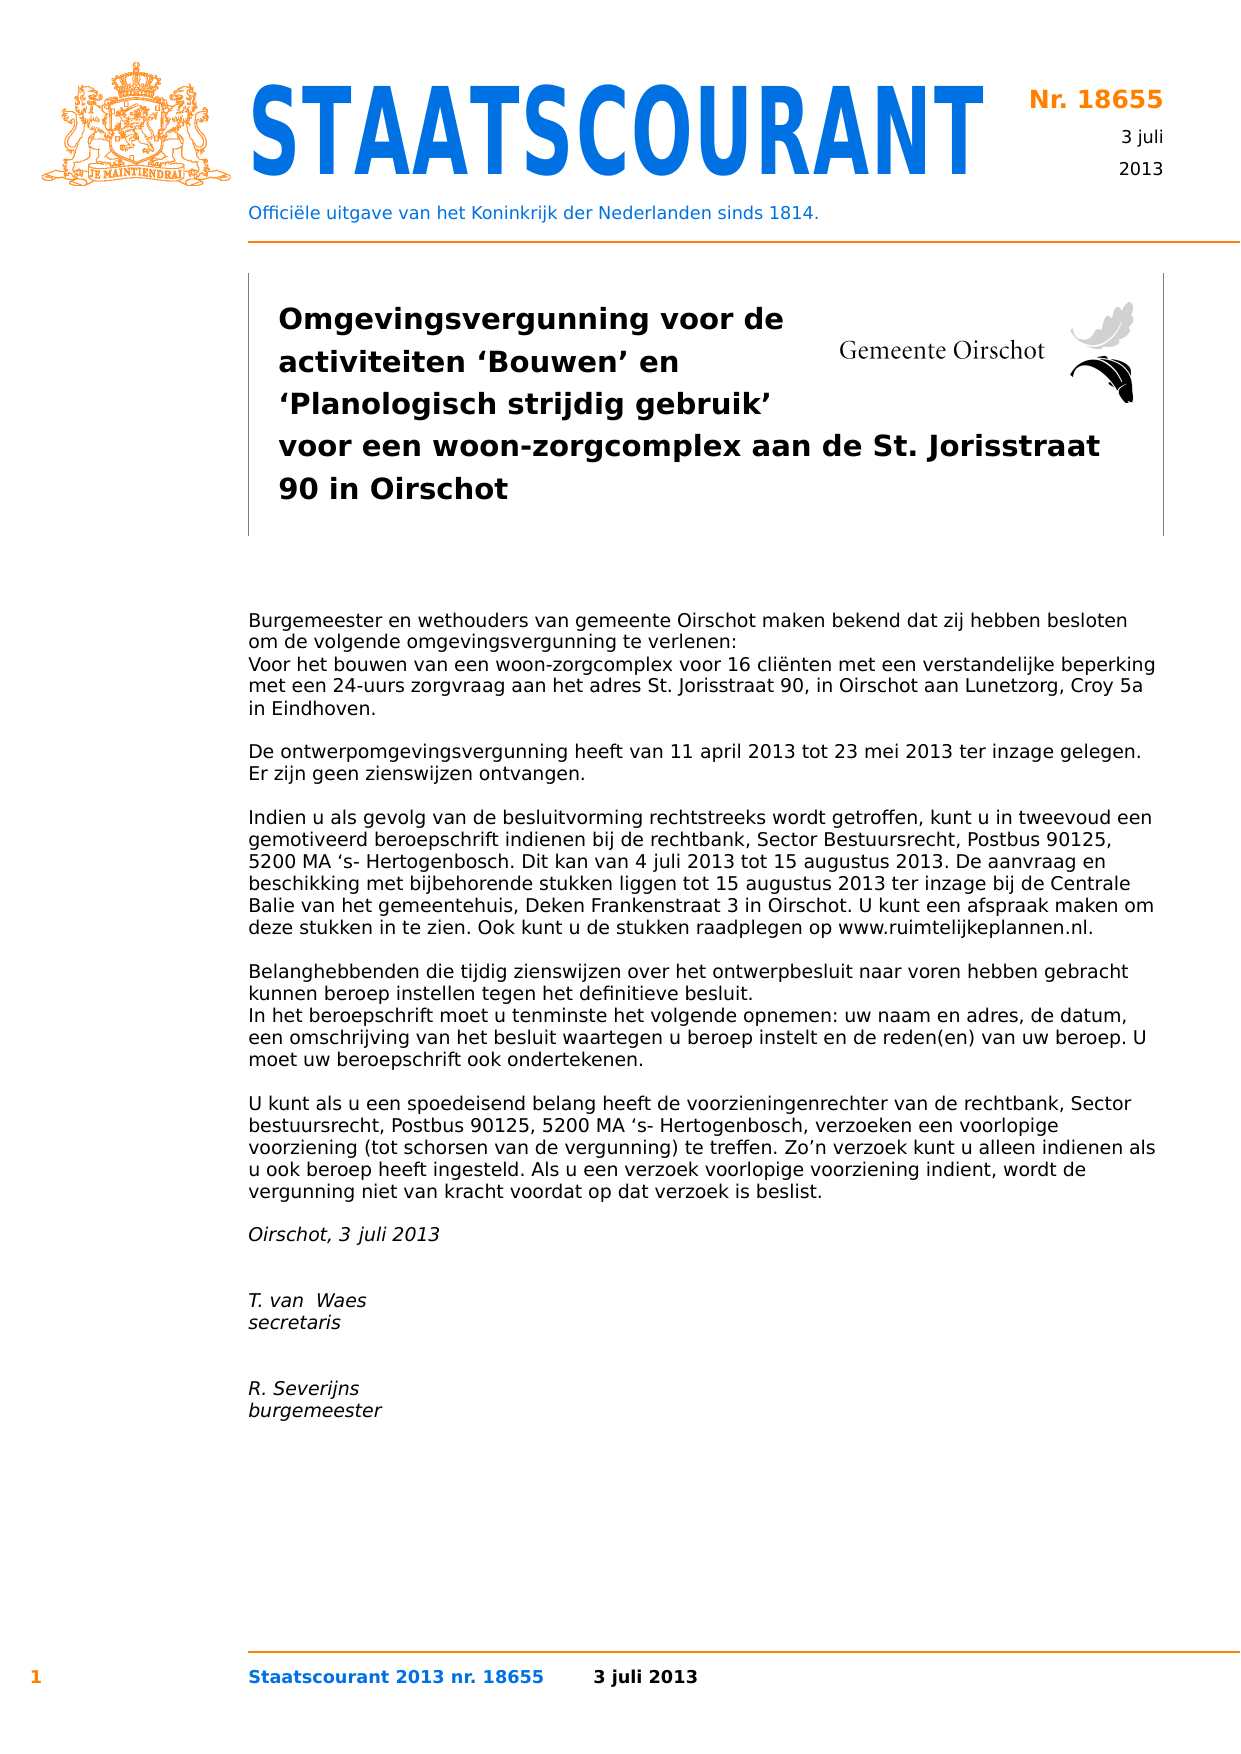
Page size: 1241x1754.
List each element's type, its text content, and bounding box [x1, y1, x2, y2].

table_header Nr. 18655 [998, 62, 1240, 121]
table_header STAATSCOURANT [248, 62, 998, 203]
table_header [25, 62, 248, 241]
text De ontwerpomgevingsvergunning heeft van 11 april 2013 tot 23 mei 2013 ter inzage gelegen. Er zijn geen zienswijzen ontvangen. [248, 741, 1163, 785]
text Oirschot, 3 juli 2013 [248, 1224, 1163, 1246]
subtitle Omgevingsvergunning voor de activiteiten ‘Bouwen’ en ‘Planologisch strijdig gebruik’ voor een woon-zorgcomplex aan de St. Jorisstraat 90 in Oirschot [249, 273, 1163, 536]
picture [838, 302, 1134, 403]
text Belanghebbenden die tijdig zienswijzen over het ontwerpbesluit naar voren hebben gebracht kunnen beroep instellen tegen het definitieve besluit. [248, 961, 1163, 1005]
text Burgemeester en wethouders van gemeente Oirschot maken bekend dat zij hebben besloten om de volgende omgevingsvergunning te verlenen: [248, 609, 1163, 653]
text R. Severijns burgemeester [248, 1356, 1163, 1422]
text In het beroepschrift moet u tenminste het volgende opnemen: uw naam en adres, de datum, een omschrijving van het besluit waartegen u beroep instelt en de reden(en) van uw beroep. U moet uw beroepschrift ook ondertekenen. [248, 1005, 1163, 1071]
picture [41, 62, 231, 186]
text T. van Waes secretaris [248, 1268, 1163, 1334]
table_cell 2013 [998, 153, 1240, 203]
text U kunt als u een spoedeisend belang heeft de voorzieningenrechter van de rechtbank, Sector bestuursrecht, Postbus 90125, 5200 MA ‘s- Hertogenbosch, verzoeken een voorlopige voorziening (tot schorsen van de vergunning) te treffen. Zo’n verzoek kunt u alleen indienen als u ook beroep heeft ingesteld. Als u een verzoek voorlopige voorziening indient, wordt de vergunning niet van kracht voordat op dat verzoek is beslist. [248, 1093, 1163, 1202]
text Voor het bouwen van een woon-zorgcomplex voor 16 cliënten met een verstandelijke beperking met een 24-uurs zorgvraag aan het adres St. Jorisstraat 90, in Oirschot aan Lunetzorg, Croy 5a in Eindhoven. [248, 653, 1163, 719]
table_cell 3 juli [998, 121, 1240, 153]
text Indien u als gevolg van de besluitvorming rechtstreeks wordt getroffen, kunt u in tweevoud een gemotiveerd beroepschrift indienen bij de rechtbank, Sector Bestuursrecht, Postbus 90125, 5200 MA ‘s- Hertogenbosch. Dit kan van 4 juli 2013 tot 15 augustus 2013. De aanvraag en beschikking met bijbehorende stukken liggen tot 15 augustus 2013 ter inzage bij de Centrale Balie van het gemeentehuis, Deken Frankenstraat 3 in Oirschot. U kunt een afspraak maken om deze stukken in te zien. Ook kunt u de stukken raadplegen op www.ruimtelijkeplannen.nl. [248, 807, 1163, 939]
table_cell Officiële uitgave van het Koninkrijk der Nederlanden sinds 1814. [248, 203, 1240, 241]
